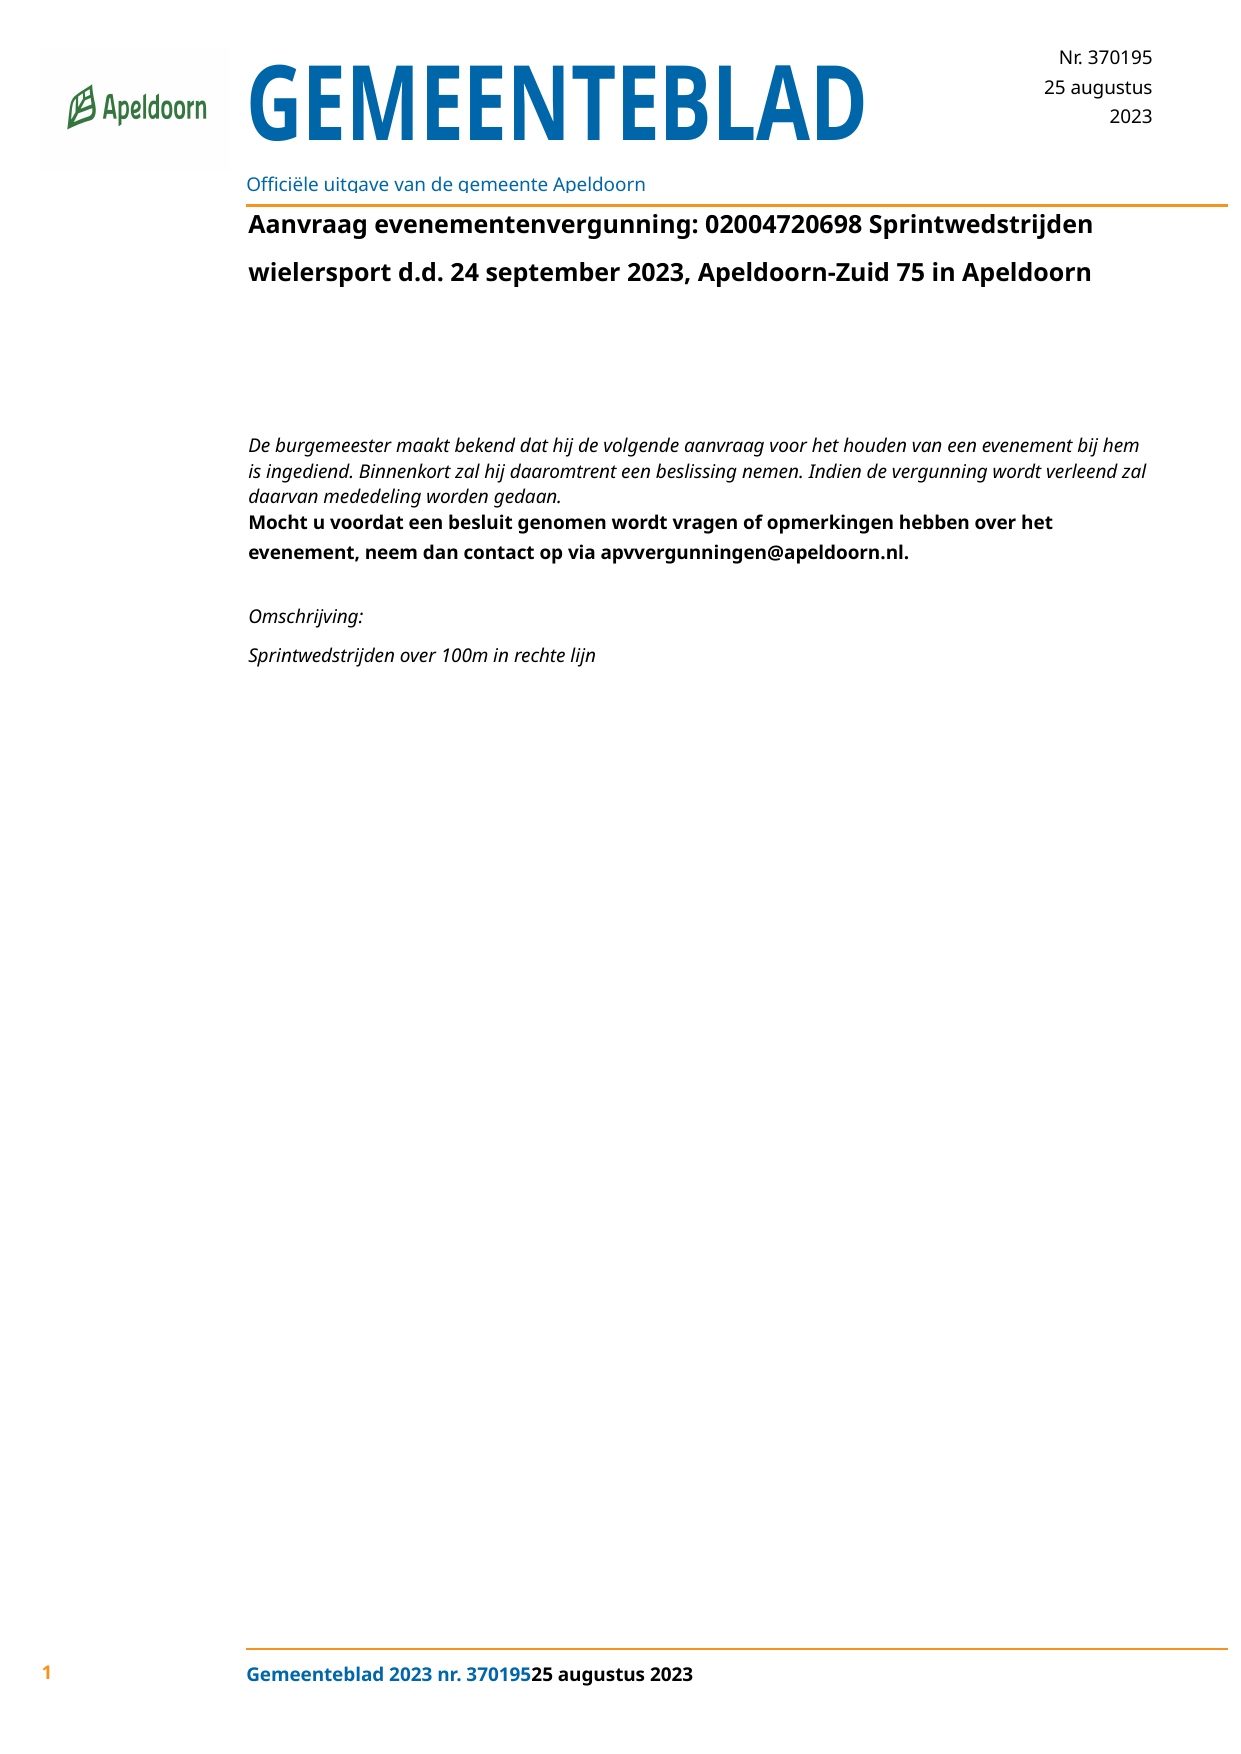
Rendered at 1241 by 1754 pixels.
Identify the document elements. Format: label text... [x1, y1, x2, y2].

picture [41, 47, 231, 172]
text De burgemeester maakt bekend dat hij de volgende aanvraag voor het houden van een evenement bij hem is ingediend. Binnenkort zal hij daaromtrent een beslissing nemen. Indien de vergunning wordt verleend zal daarvan mededeling worden gedaan. [248, 432, 1152, 509]
text Aanvraag evenementenvergunning: 02004720698 Sprintwedstrijden wielersport d.d. 24 september 2023, Apeldoorn-Zuid 75 in Apeldoorn [248, 207, 1152, 288]
text Omschrijving: [248, 603, 1152, 629]
text Mocht u voordat een besluit genomen wordt vragen of opmerkingen hebben over het evenement, neem dan contact op via apvvergunningen@apeldoorn.nl. [248, 509, 1152, 565]
text Sprintwedstrijden over 100m in rechte lijn [248, 642, 1152, 668]
